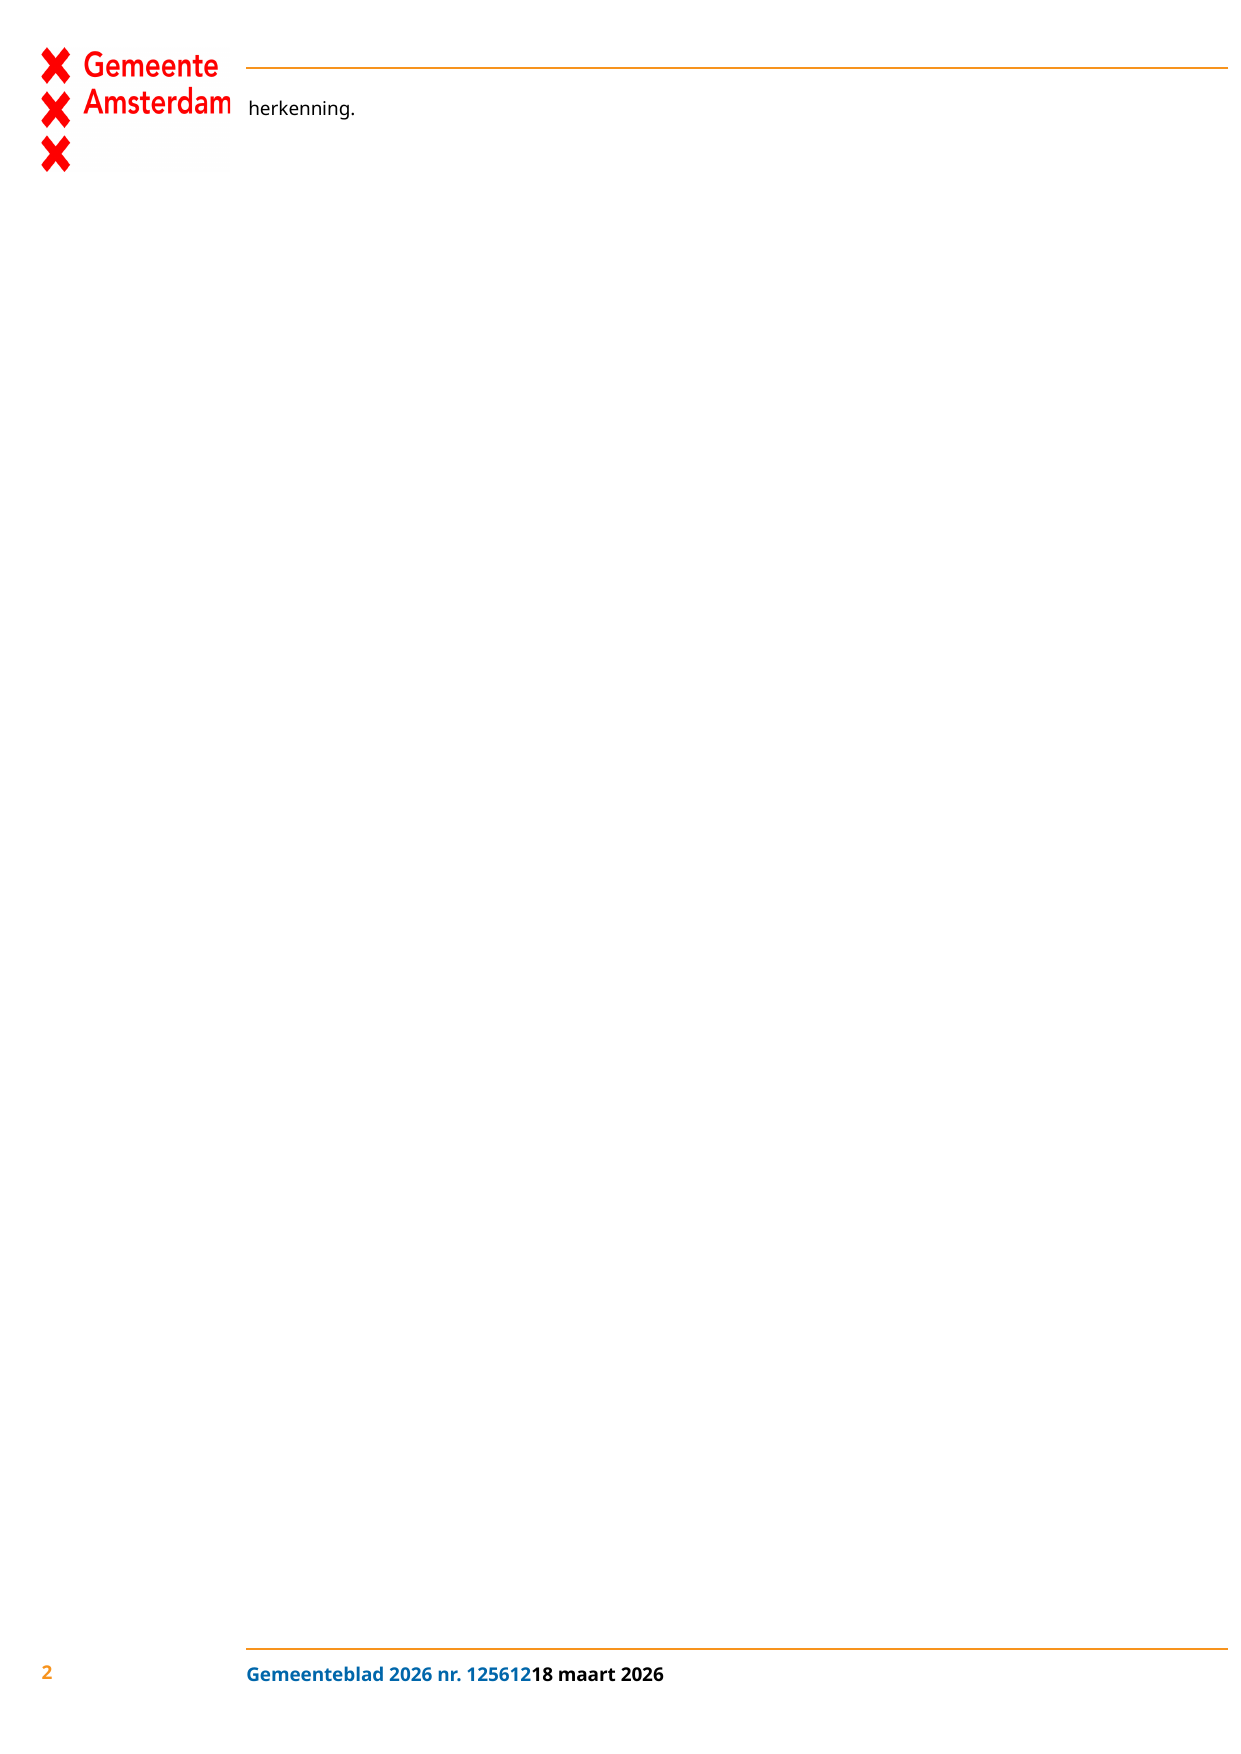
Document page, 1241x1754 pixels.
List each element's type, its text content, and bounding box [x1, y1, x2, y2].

text herkenning. [248, 95, 1152, 121]
picture [41, 47, 231, 172]
